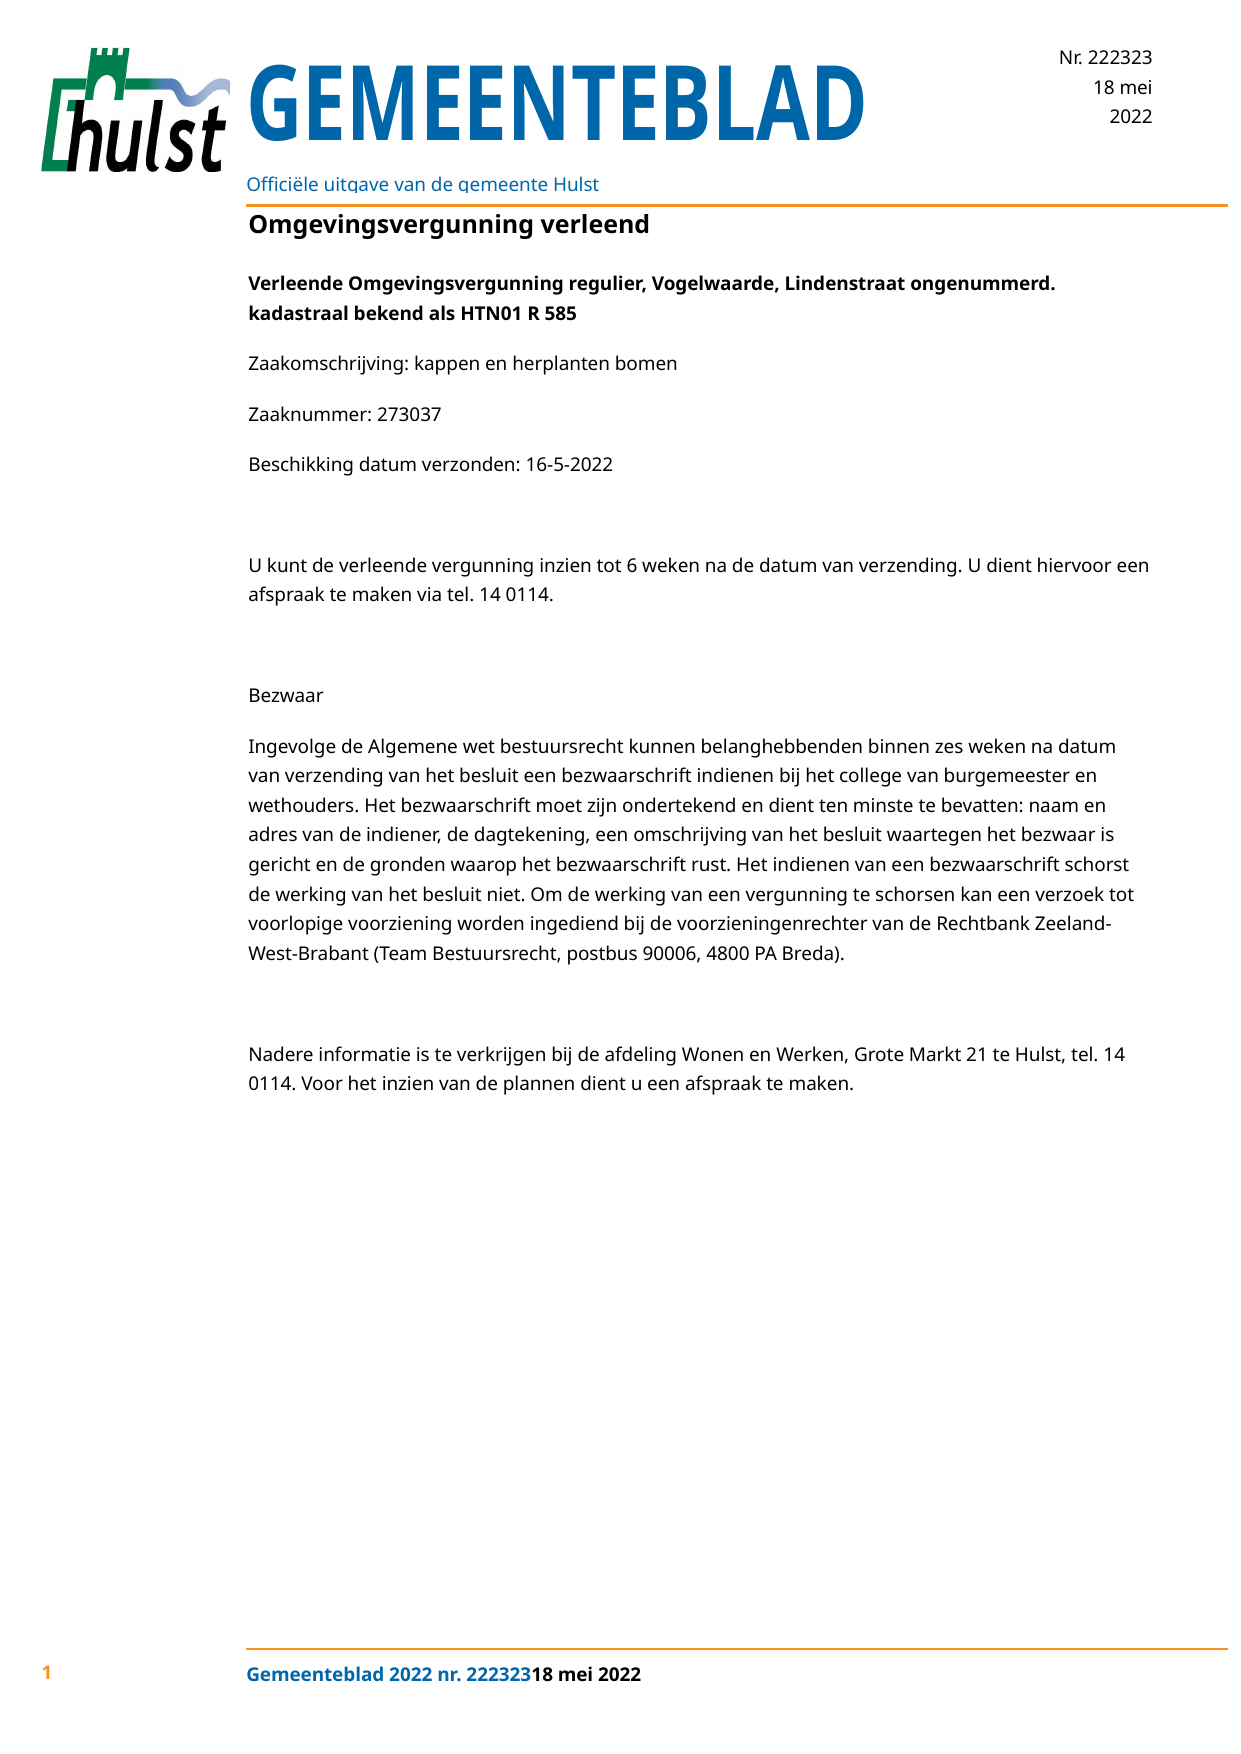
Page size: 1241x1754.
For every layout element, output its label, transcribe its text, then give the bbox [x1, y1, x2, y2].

text Beschikking datum verzonden: 16-5-2022 [248, 451, 1152, 477]
picture [41, 47, 231, 172]
text Ingevolge de Algemene wet bestuursrecht kunnen belanghebbenden binnen zes weken na datum van verzending van het besluit een bezwaarschrift indienen bij het college van burgemeester en wethouders. Het bezwaarschrift moet zijn ondertekend en dient ten minste te bevatten: naam en adres van de indiener, de dagtekening, een omschrijving van het besluit waartegen het bezwaar is gericht en de gronden waarop het bezwaarschrift rust. Het indienen van een bezwaarschrift schorst de werking van het besluit niet. Om de werking van een vergunning te schorsen kan een verzoek tot voorlopige voorziening worden ingediend bij de voorzieningenrechter van de Rechtbank Zeeland-West-Brabant (Team Bestuursrecht, postbus 90006, 4800 PA Breda). [248, 733, 1152, 966]
text Zaaknummer: 273037 [248, 401, 1152, 426]
text U kunt de verleende vergunning inzien tot 6 weken na de datum van verzending. U dient hiervoor een afspraak te maken via tel. 14 0114. [248, 552, 1152, 607]
text Nadere informatie is te verkrijgen bij de afdeling Wonen en Werken, Grote Markt 21 te Hulst, tel. 14 0114. Voor het inzien van de plannen dient u een afspraak te maken. [248, 1041, 1152, 1096]
text Verleende Omgevingsvergunning regulier, Vogelwaarde, Lindenstraat ongenummerd. kadastraal bekend als HTN01 R 585 [248, 270, 1152, 326]
text Zaakomschrijving: kappen en herplanten bomen [248, 350, 1152, 376]
text Bezwaar [248, 682, 1152, 708]
text Omgevingsvergunning verleend [248, 207, 1152, 241]
